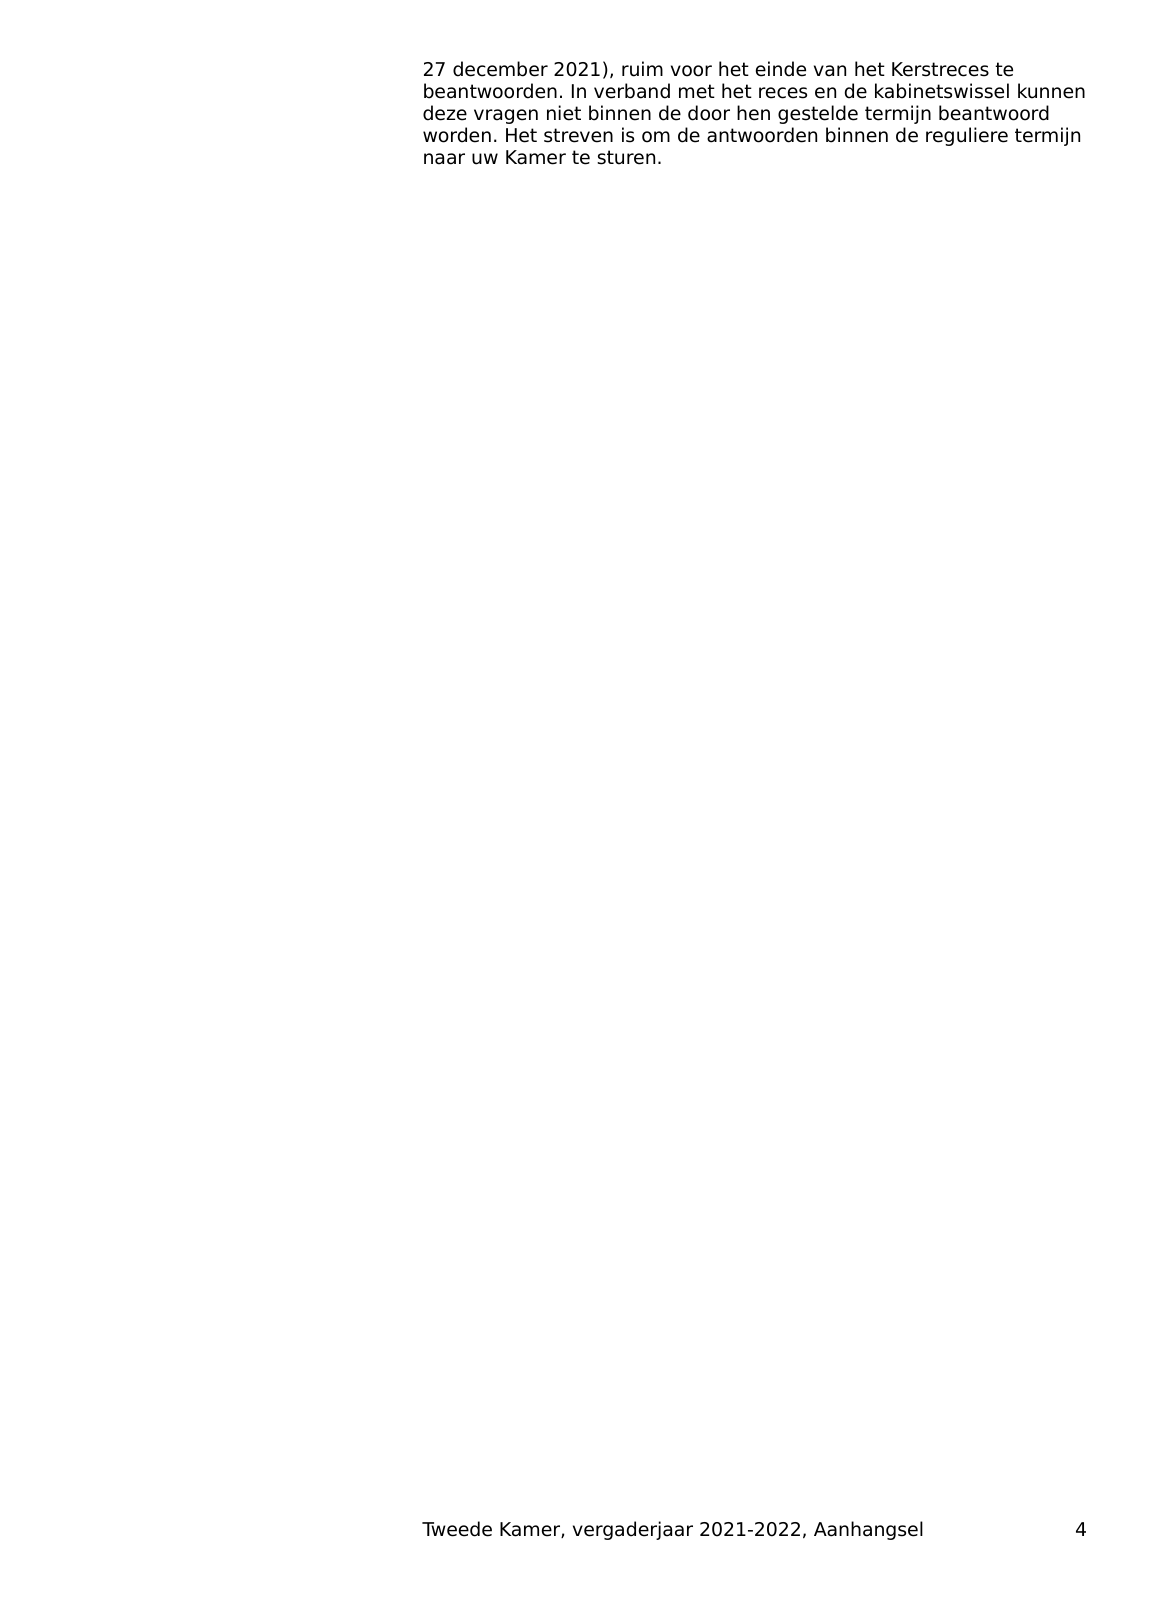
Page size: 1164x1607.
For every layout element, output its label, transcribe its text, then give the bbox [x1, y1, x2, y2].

text 27 december 2021), ruim voor het einde van het Kerstreces te beantwoorden. In verband met het reces en de kabinetswissel kunnen deze vragen niet binnen de door hen gestelde termijn beantwoord worden. Het streven is om de antwoorden binnen de reguliere termijn naar uw Kamer te sturen. [422, 59, 1087, 169]
